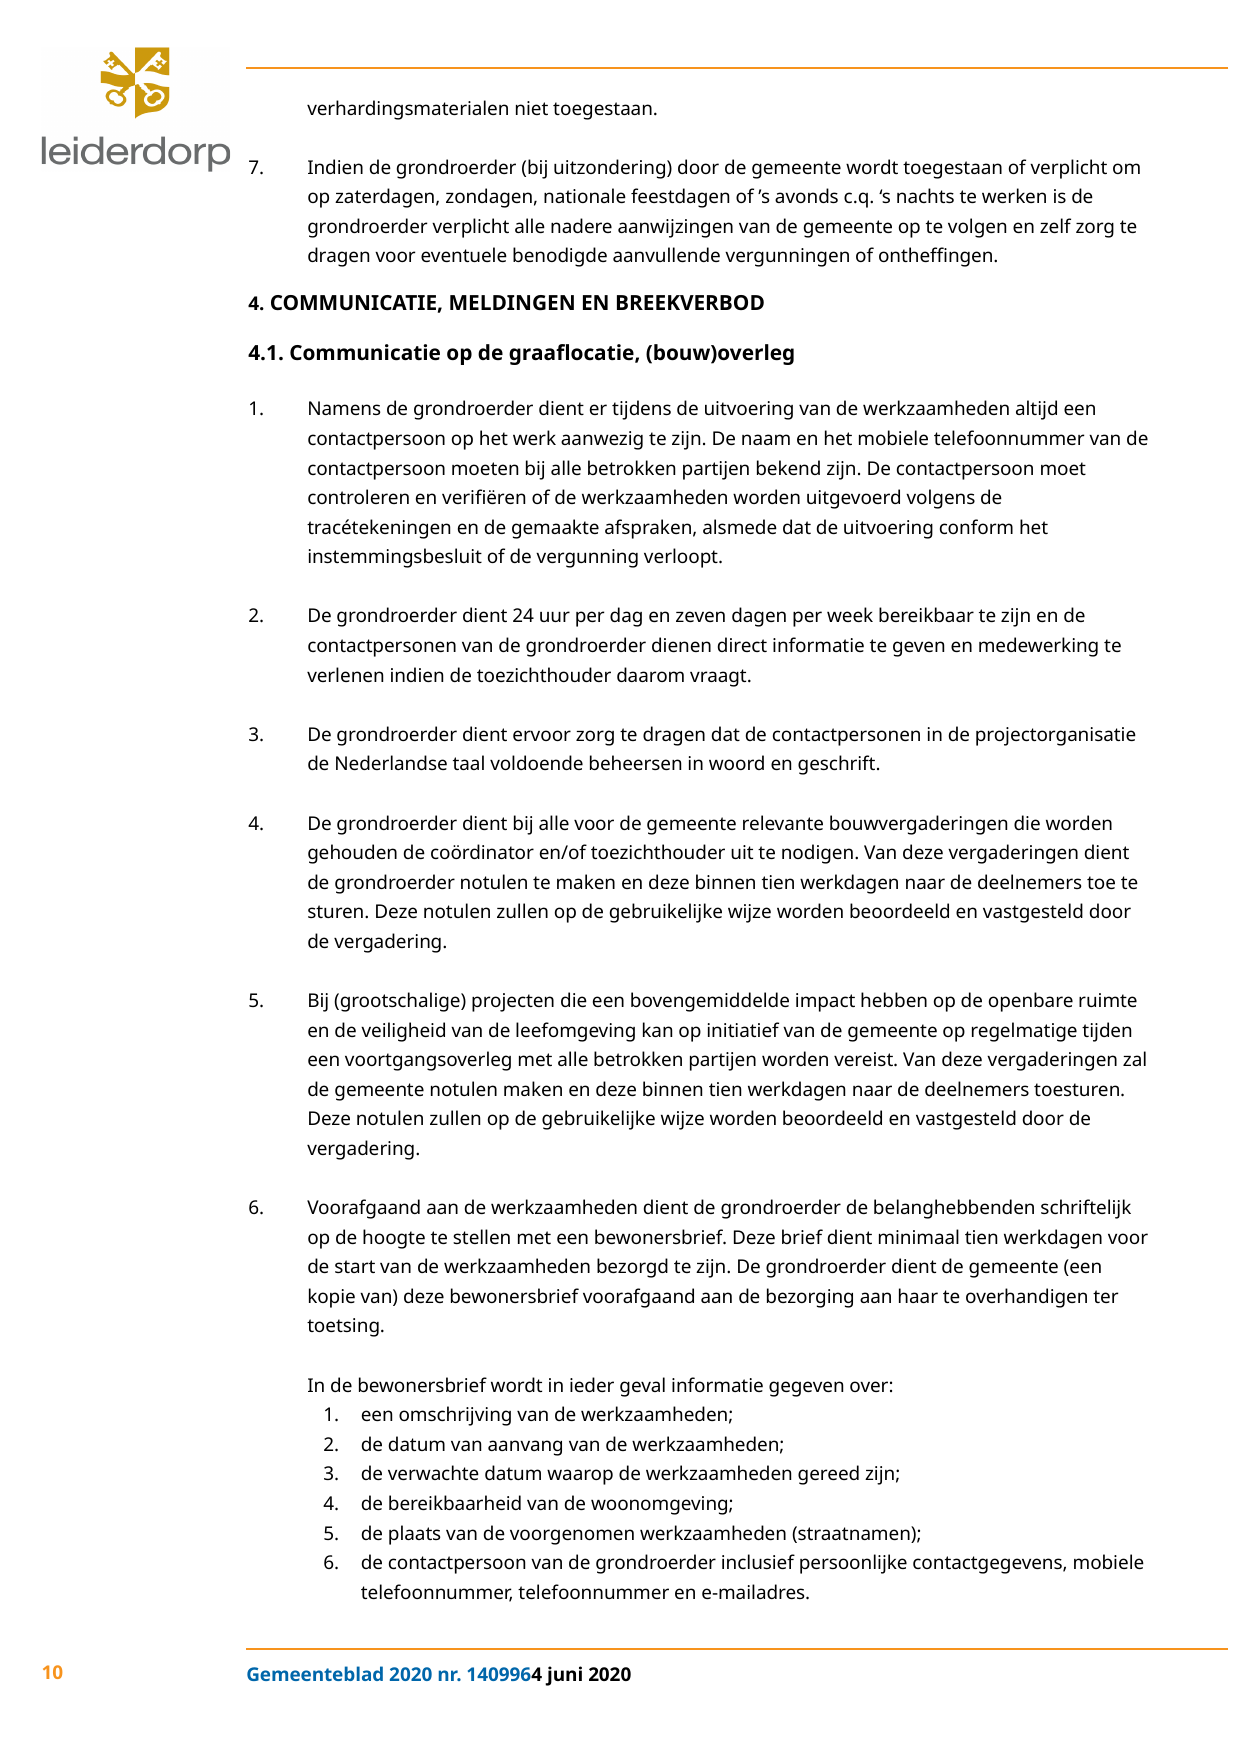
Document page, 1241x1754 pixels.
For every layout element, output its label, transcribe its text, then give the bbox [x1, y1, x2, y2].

list de contactpersoon van de grondroerder inclusief persoonlijke contactgegevens, mobiele telefoonnummer, telefoonnummer en e-mailadres. [323, 1549, 1152, 1605]
text 4. COMMUNICATIE, MELDINGEN EN BREEKVERBOD [248, 288, 1152, 317]
list de verwachte datum waarop de werkzaamheden gereed zijn; [323, 1461, 1152, 1486]
picture [41, 47, 231, 172]
list Voorafgaand aan de werkzaamheden dient de grondroerder de belanghebbenden schriftelijk op de hoogte te stellen met een bewonersbrief. Deze brief dient minimaal tien werkdagen voor de start van de werkzaamheden bezorgd te zijn. De grondroerder dient de gemeente (een kopie van) deze bewonersbrief voorafgaand aan de bezorging aan haar te overhandigen ter toetsing. [248, 1194, 1152, 1338]
list Namens de grondroerder dient er tijdens de uitvoering van de werkzaamheden altijd een contactpersoon op het werk aanwezig te zijn. De naam en het mobiele telefoonnummer van de contactpersoon moeten bij alle betrokken partijen bekend zijn. De contactpersoon moet controleren en verifiëren of de werkzaamheden worden uitgevoerd volgens de tracétekeningen en de gemaakte afspraken, alsmede dat de uitvoering conform het instemmingsbesluit of de vergunning verloopt. [248, 396, 1152, 569]
list de datum van aanvang van de werkzaamheden; [323, 1431, 1152, 1457]
list een omschrijving van de werkzaamheden; [323, 1401, 1152, 1427]
list de plaats van de voorgenomen werkzaamheden (straatnamen); [323, 1520, 1152, 1546]
list De grondroerder dient 24 uur per dag en zeven dagen per week bereikbaar te zijn en de contactpersonen van de grondroerder dienen direct informatie te geven en medewerking te verlenen indien de toezichthouder daarom vraagt. [248, 603, 1152, 688]
list de bereikbaarheid van de woonomgeving; [323, 1490, 1152, 1516]
list De grondroerder dient ervoor zorg te dragen dat de contactpersonen in de projectorganisatie de Nederlandse taal voldoende beheersen in woord en geschrift. [248, 721, 1152, 776]
list In de bewonersbrief wordt in ieder geval informatie gegeven over: [248, 1372, 1152, 1398]
text 4.1. Communicatie op de graaflocatie, (bouw)overleg [248, 338, 1152, 366]
list verhardingsmaterialen niet toegestaan. [248, 95, 1152, 121]
list Bij (grootschalige) projecten die een bovengemiddelde impact hebben op de openbare ruimte en de veiligheid van de leefomgeving kan op initiatief van de gemeente op regelmatige tijden een voortgangsoverleg met alle betrokken partijen worden vereist. Van deze vergaderingen zal de gemeente notulen maken en deze binnen tien werkdagen naar de deelnemers toesturen. Deze notulen zullen op de gebruikelijke wijze worden beoordeeld en vastgesteld door de vergadering. [248, 987, 1152, 1161]
list Indien de grondroerder (bij uitzondering) door de gemeente wordt toegestaan of verplicht om op zaterdagen, zondagen, nationale feestdagen of ’s avonds c.q. ‘s nachts te werken is de grondroerder verplicht alle nadere aanwijzingen van de gemeente op te volgen en zelf zorg te dragen voor eventuele benodigde aanvullende vergunningen of ontheffingen. [248, 154, 1152, 268]
list De grondroerder dient bij alle voor de gemeente relevante bouwvergaderingen die worden gehouden de coördinator en/of toezichthouder uit te nodigen. Van deze vergaderingen dient de grondroerder notulen te maken en deze binnen tien werkdagen naar de deelnemers toe te sturen. Deze notulen zullen op de gebruikelijke wijze worden beoordeeld en vastgesteld door de vergadering. [248, 810, 1152, 954]
